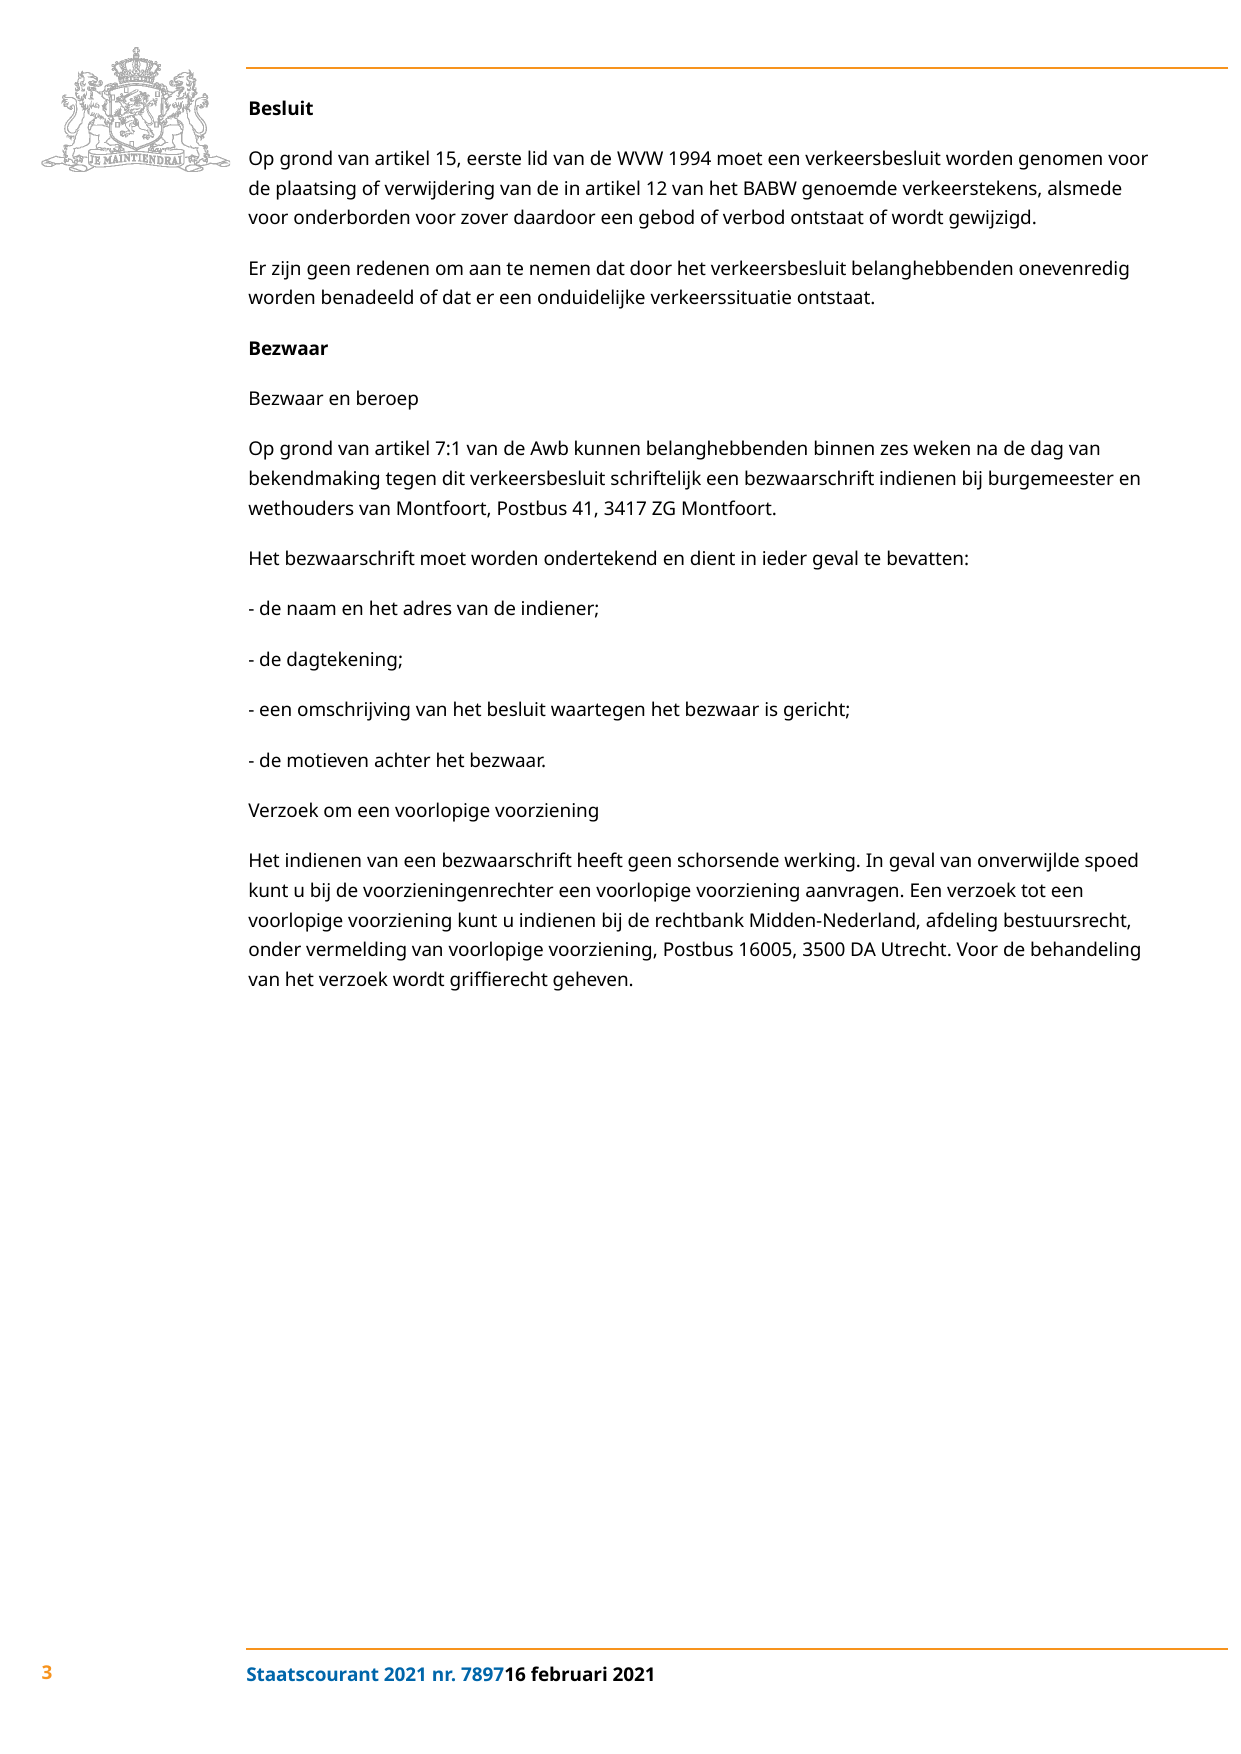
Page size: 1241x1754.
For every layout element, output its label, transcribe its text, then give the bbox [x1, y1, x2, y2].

text Bezwaar en beroep [248, 385, 1152, 411]
text Verzoek om een voorlopige voorziening [248, 797, 1152, 823]
text - de naam en het adres van de indiener; [248, 596, 1152, 621]
text Het indienen van een bezwaarschrift heeft geen schorsende werking. In geval van onverwijlde spoed kunt u bij de voorzieningenrechter een voorlopige voorziening aanvragen. Een verzoek tot een voorlopige voorziening kunt u indienen bij de rechtbank Midden-Nederland, afdeling bestuursrecht, onder vermelding van voorlopige voorziening, Postbus 16005, 3500 DA Utrecht. Voor de behandeling van het verzoek wordt griffierecht geheven. [248, 848, 1152, 992]
text Het bezwaarschrift moet worden ondertekend en dient in ieder geval te bevatten: [248, 545, 1152, 571]
picture [41, 47, 231, 172]
text Op grond van artikel 7:1 van de Awb kunnen belanghebbenden binnen zes weken na de dag van bekendmaking tegen dit verkeersbesluit schriftelijk een bezwaarschrift indienen bij burgemeester en wethouders van Montfoort, Postbus 41, 3417 ZG Montfoort. [248, 436, 1152, 521]
text Besluit [248, 95, 1152, 121]
text Er zijn geen redenen om aan te nemen dat door het verkeersbesluit belanghebbenden onevenredig worden benadeeld of dat er een onduidelijke verkeerssituatie ontstaat. [248, 255, 1152, 310]
text - de motieven achter het bezwaar. [248, 747, 1152, 773]
text - een omschrijving van het besluit waartegen het bezwaar is gericht; [248, 696, 1152, 722]
text - de dagtekening; [248, 646, 1152, 672]
text Op grond van artikel 15, eerste lid van de WVW 1994 moet een verkeersbesluit worden genomen voor de plaatsing of verwijdering van de in artikel 12 van het BABW genoemde verkeerstekens, alsmede voor onderborden voor zover daardoor een gebod of verbod ontstaat of wordt gewijzigd. [248, 145, 1152, 230]
text Bezwaar [248, 335, 1152, 361]
